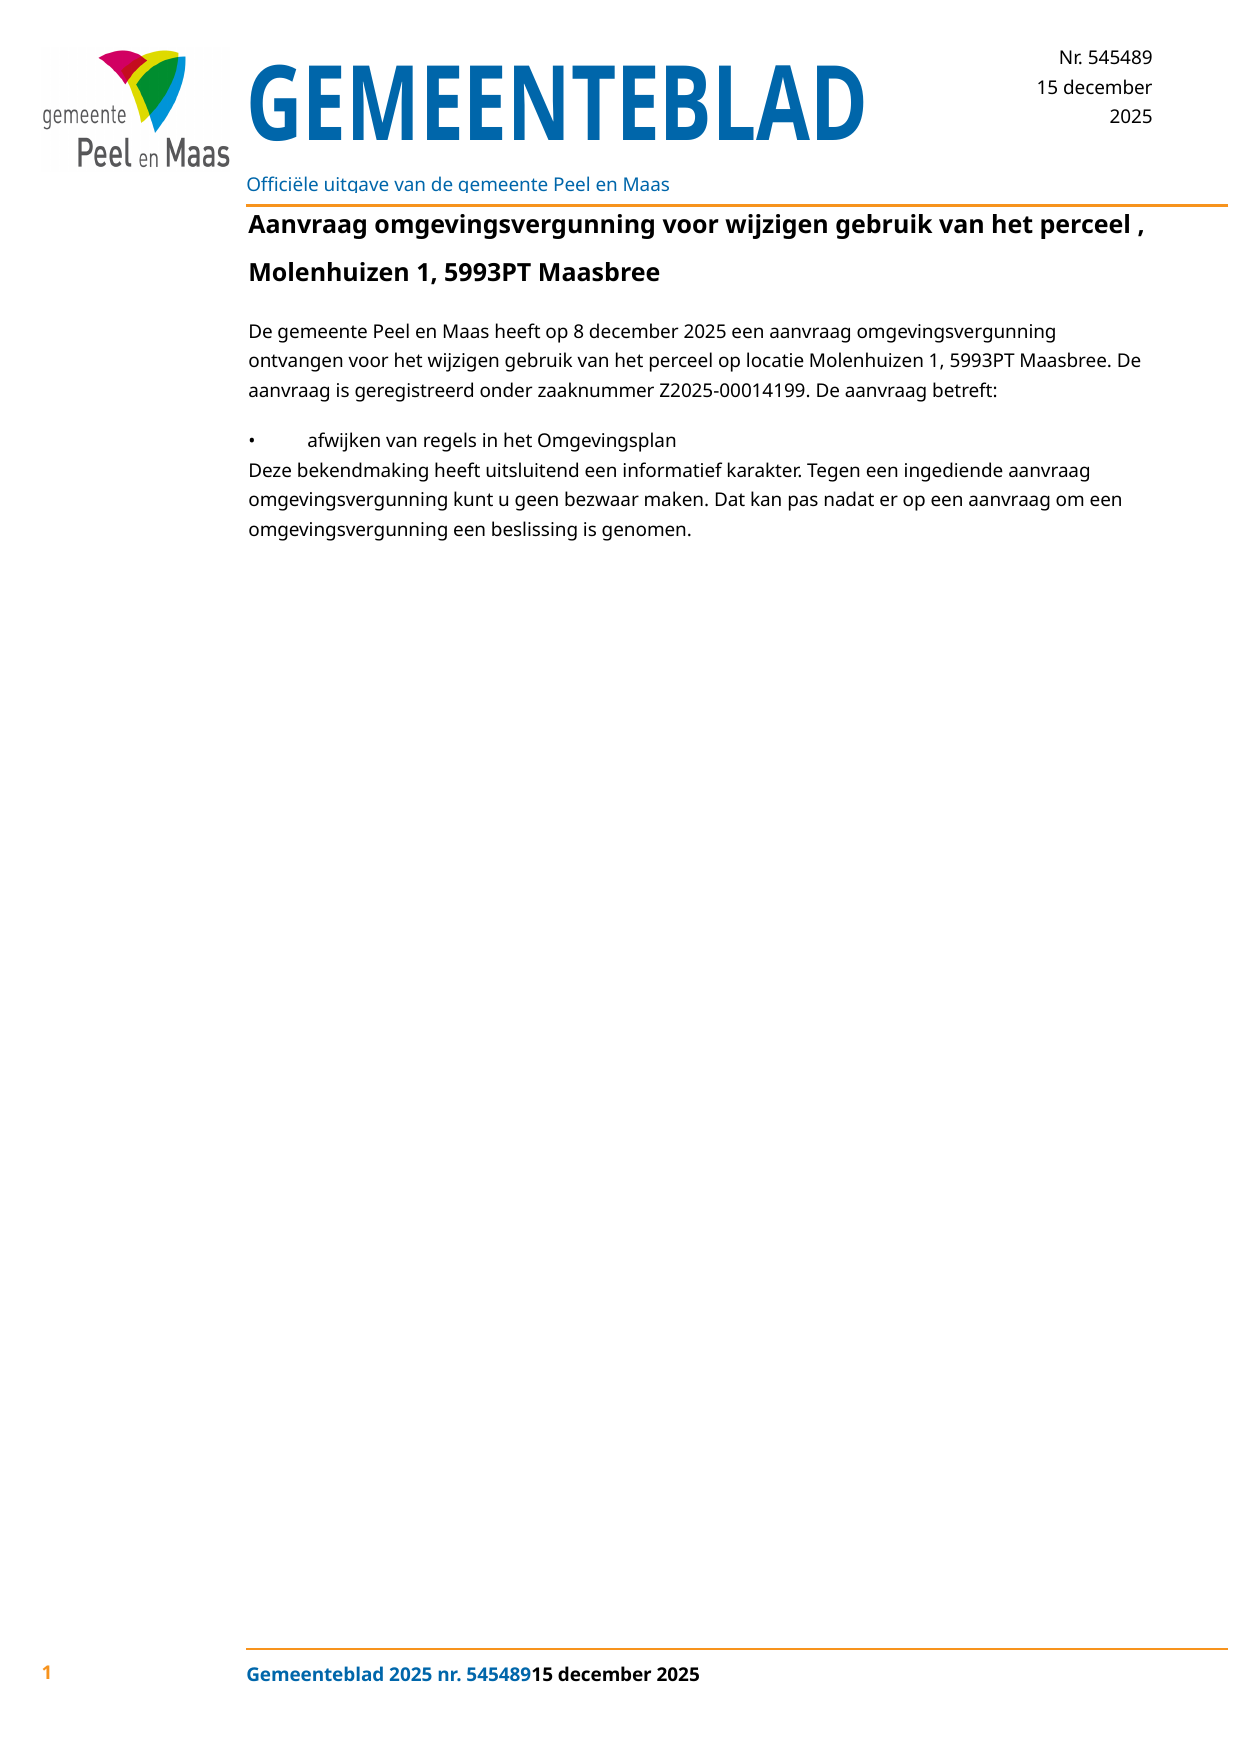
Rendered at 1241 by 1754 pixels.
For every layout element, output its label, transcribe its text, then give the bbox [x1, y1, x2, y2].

text Deze bekendmaking heeft uitsluitend een informatief karakter. Tegen een ingediende aanvraag omgevingsvergunning kunt u geen bezwaar maken. Dat kan pas nadat er op een aanvraag om een omgevingsvergunning een beslissing is genomen. [248, 457, 1152, 542]
text Aanvraag omgevingsvergunning voor wijzigen gebruik van het perceel , Molenhuizen 1, 5993PT Maasbree [248, 207, 1152, 288]
text De gemeente Peel en Maas heeft op 8 december 2025 een aanvraag omgevingsvergunning ontvangen voor het wijzigen gebruik van het perceel op locatie Molenhuizen 1, 5993PT Maasbree. De aanvraag is geregistreerd onder zaaknummer Z2025-00014199. De aanvraag betreft: [248, 318, 1152, 403]
picture [41, 47, 231, 172]
list afwijken van regels in het Omgevingsplan [248, 427, 1152, 453]
